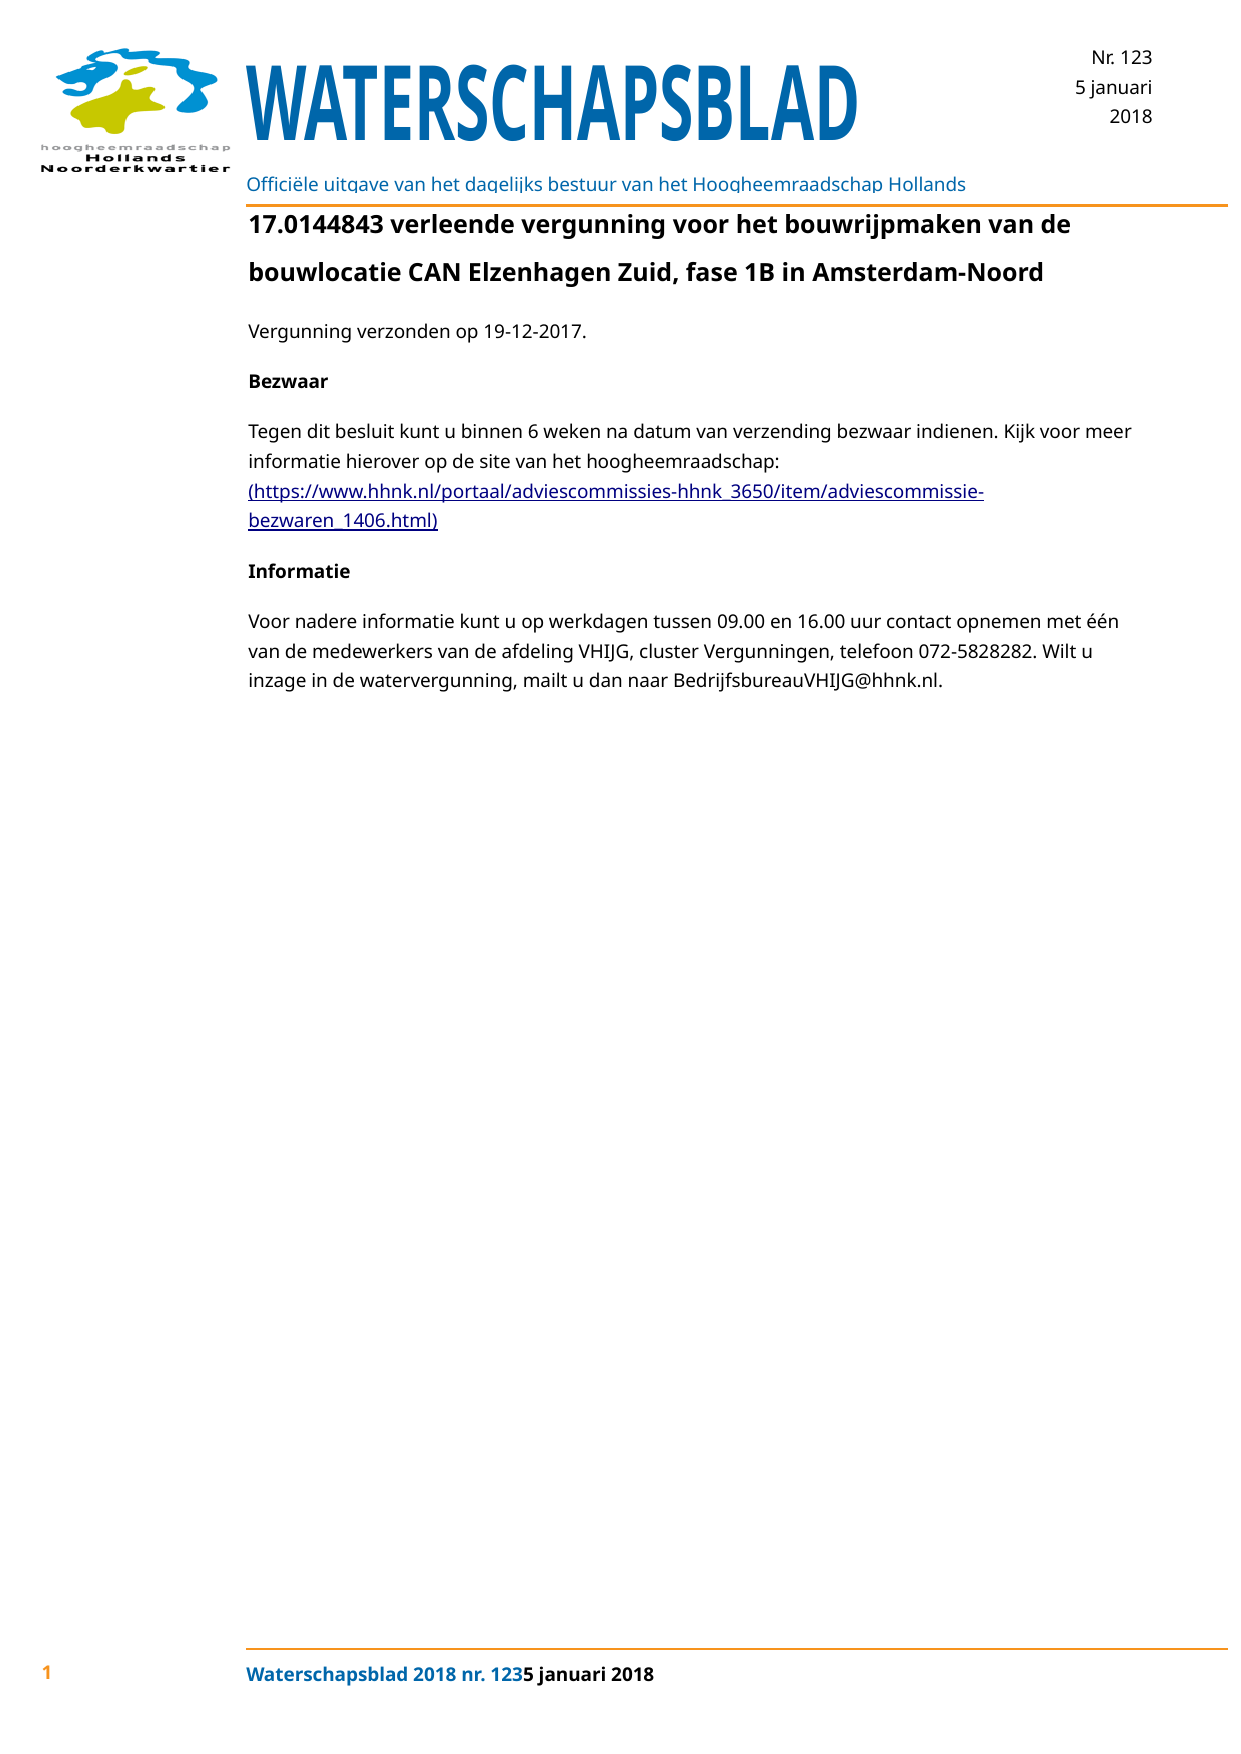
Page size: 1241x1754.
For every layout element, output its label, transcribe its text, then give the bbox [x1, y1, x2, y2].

text Vergunning verzonden op 19-12-2017. [248, 318, 1152, 344]
text Informatie [248, 558, 1152, 584]
text 17.0144843 verleende vergunning voor het bouwrijpmaken van de bouwlocatie CAN Elzenhagen Zuid, fase 1B in Amsterdam-Noord [248, 207, 1152, 288]
picture [41, 47, 231, 172]
text Tegen dit besluit kunt u binnen 6 weken na datum van verzending bezwaar indienen. Kijk voor meer informatie hierover op de site van het hoogheemraadschap: (https://www.hhnk.nl/portaal/adviescommissies-hhnk_3650/item/adviescommissie-bezwaren_1406.html) [248, 419, 1152, 533]
text Voor nadere informatie kunt u op werkdagen tussen 09.00 en 16.00 uur contact opnemen met één van de medewerkers van de afdeling VHIJG, cluster Vergunningen, telefoon 072-5828282. Wilt u inzage in de watervergunning, mailt u dan naar BedrijfsbureauVHIJG@hhnk.nl. [248, 608, 1152, 693]
text Bezwaar [248, 368, 1152, 394]
